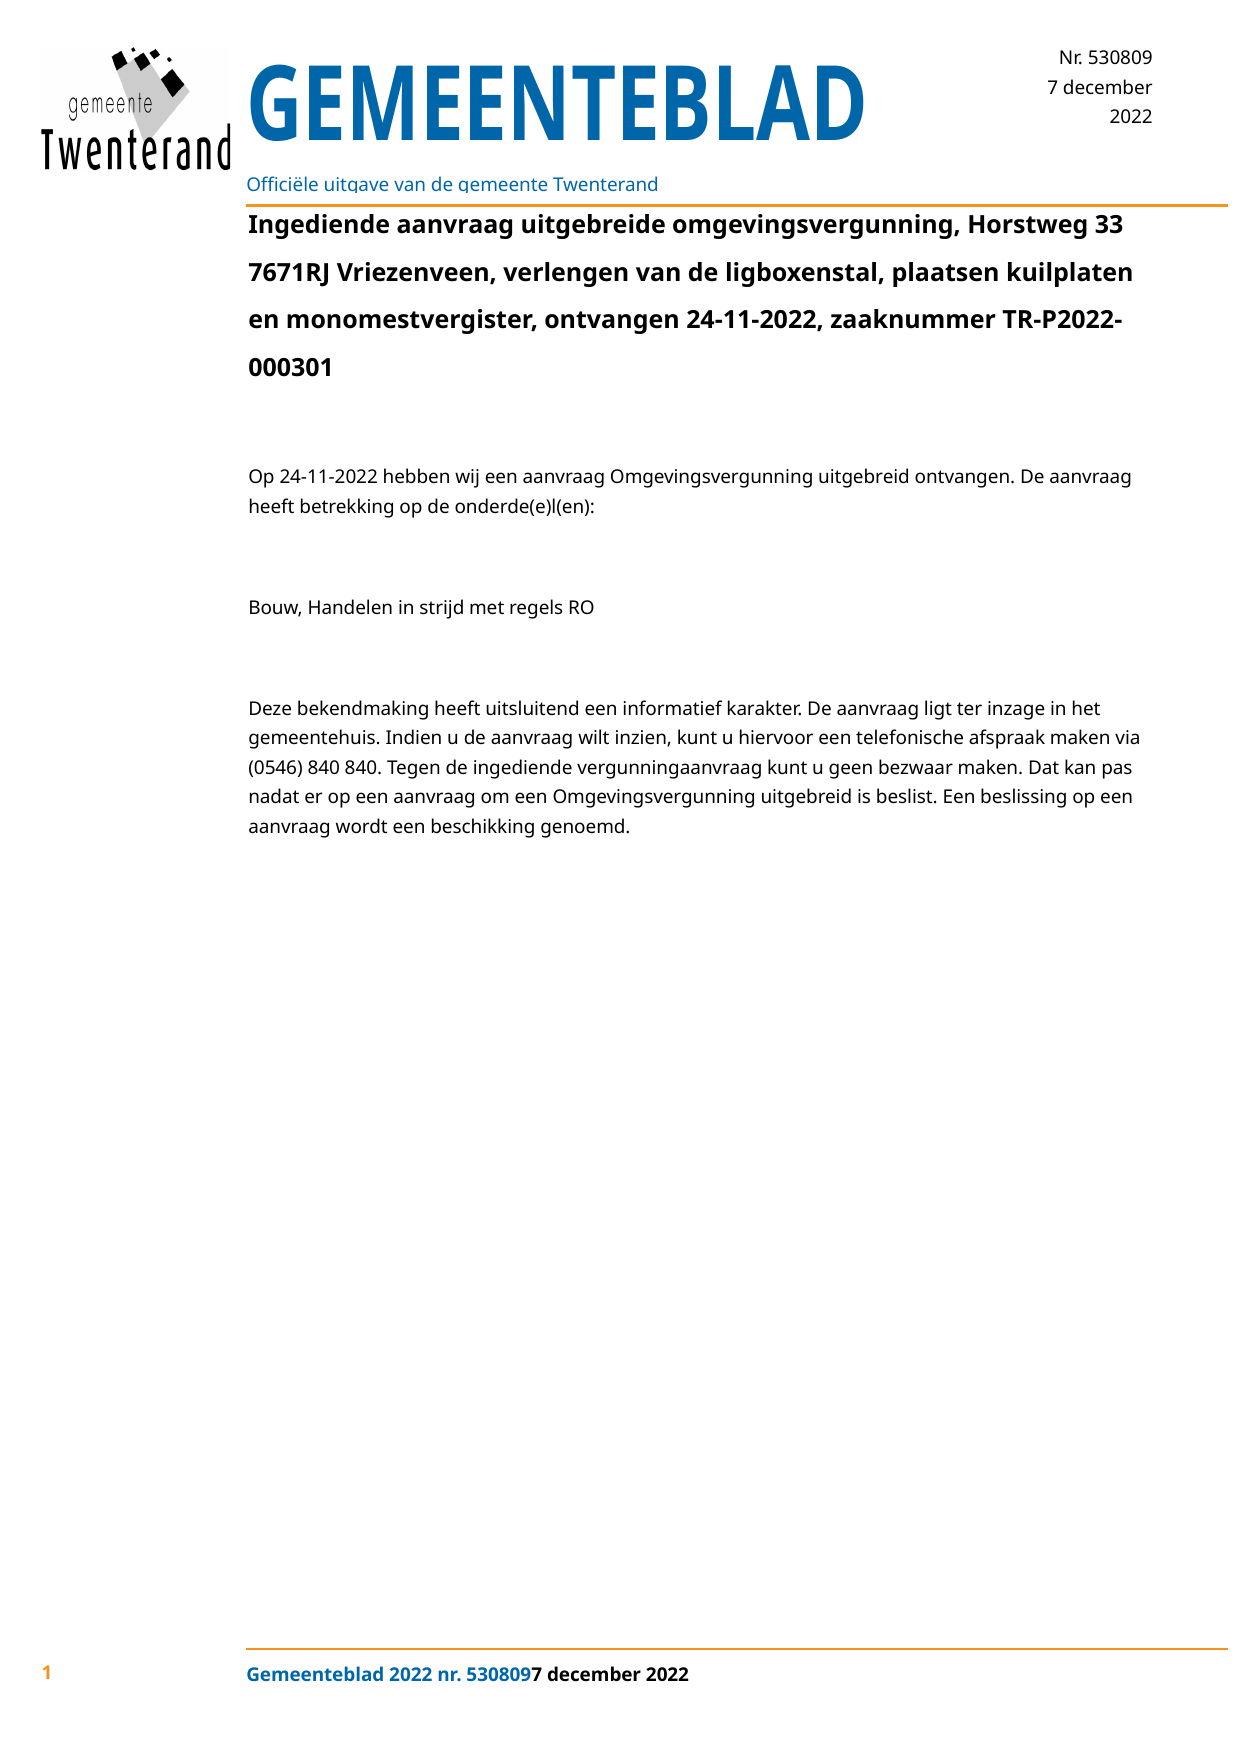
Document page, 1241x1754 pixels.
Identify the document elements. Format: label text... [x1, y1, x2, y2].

text Ingediende aanvraag uitgebreide omgevingsvergunning, Horstweg 33 7671RJ Vriezenveen, verlengen van de ligboxenstal, plaatsen kuilplaten en monomestvergister, ontvangen 24-11-2022, zaaknummer TR-P2022-000301 [248, 207, 1152, 384]
picture [41, 47, 231, 172]
text Deze bekendmaking heeft uitsluitend een informatief karakter. De aanvraag ligt ter inzage in het gemeentehuis. Indien u de aanvraag wilt inzien, kunt u hiervoor een telefonische afspraak maken via (0546) 840 840. Tegen de ingediende vergunningaanvraag kunt u geen bezwaar maken. Dat kan pas nadat er op een aanvraag om een Omgevingsvergunning uitgebreid is beslist. Een beslissing op een aanvraag wordt een beschikking genoemd. [248, 695, 1152, 839]
text Bouw, Handelen in strijd met regels RO [248, 594, 1152, 620]
text Op 24-11-2022 hebben wij een aanvraag Omgevingsvergunning uitgebreid ontvangen. De aanvraag heeft betrekking op de onderde(e)l(en): [248, 463, 1152, 519]
